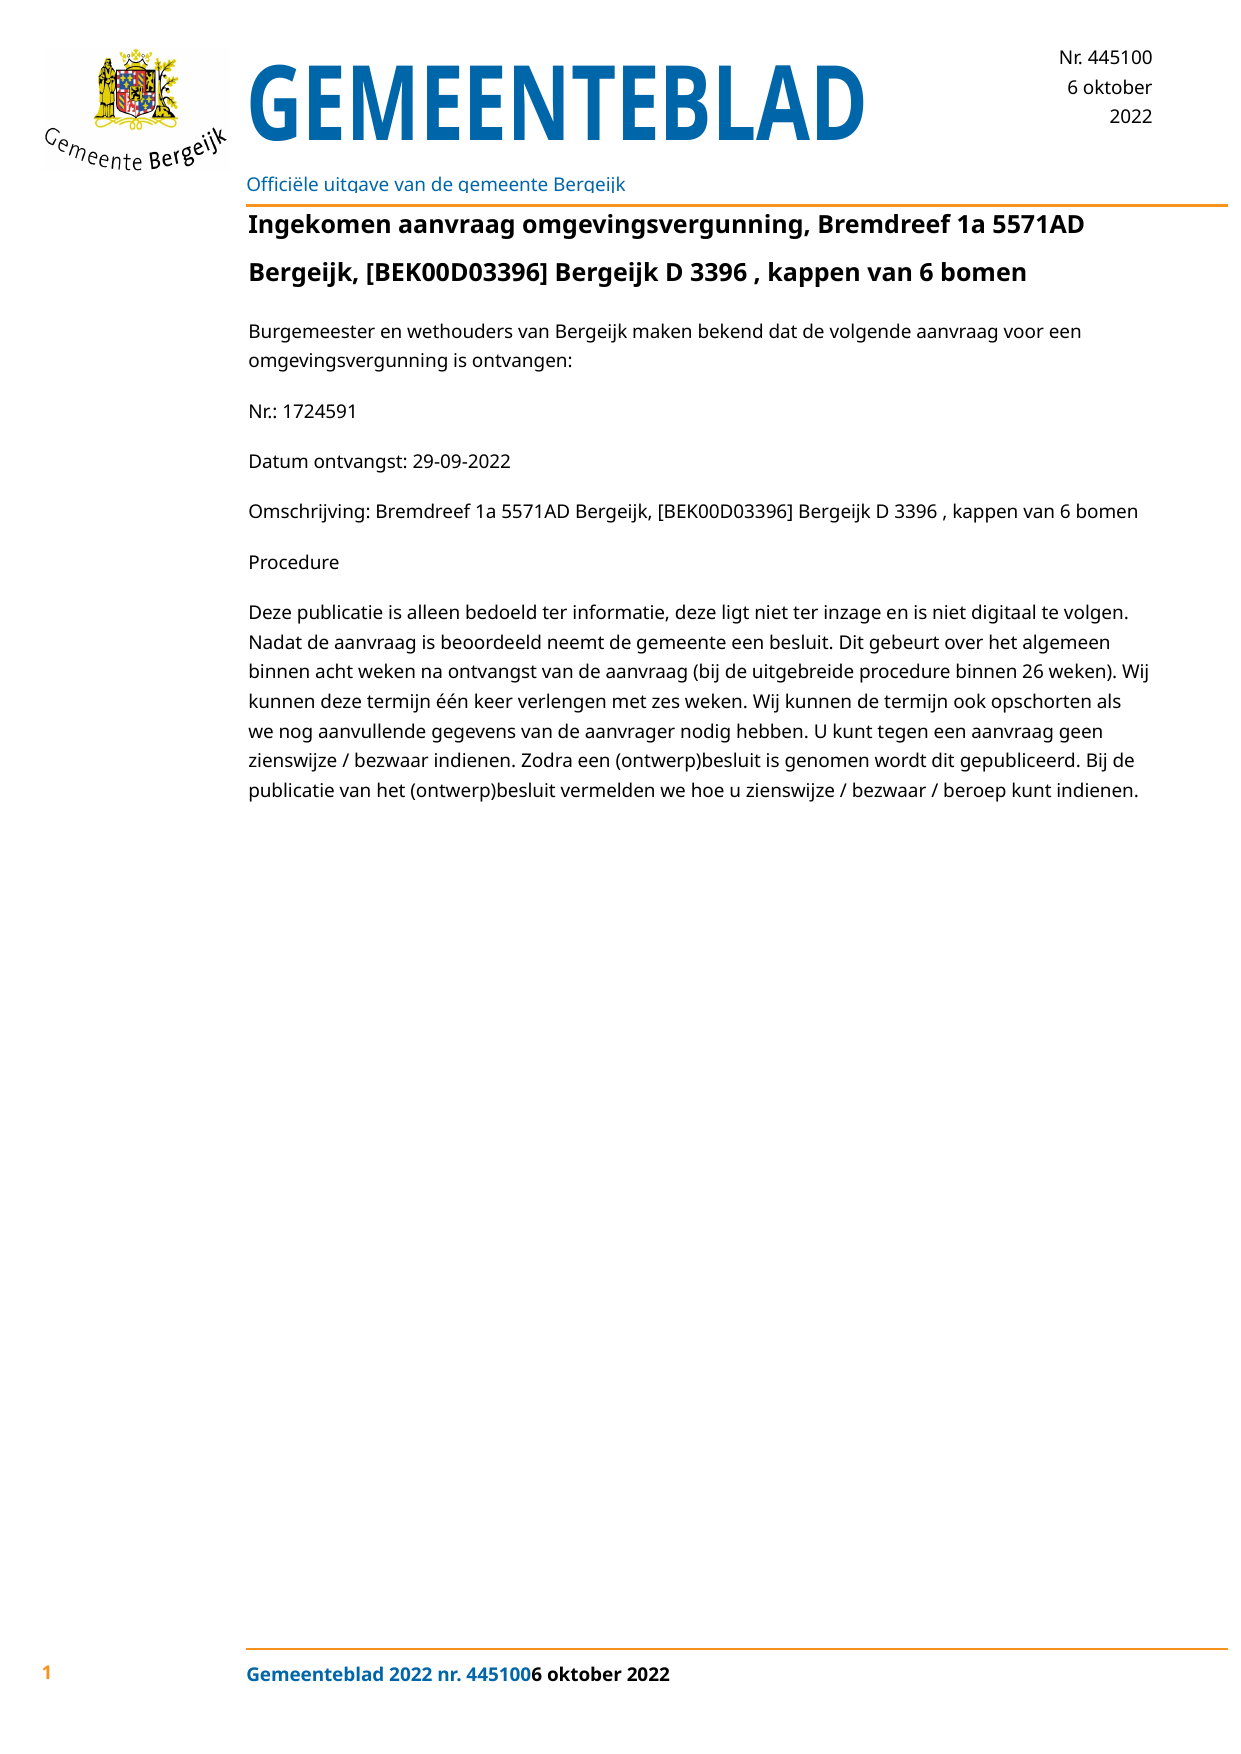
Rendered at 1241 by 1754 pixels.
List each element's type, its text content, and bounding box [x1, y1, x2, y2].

text Deze publicatie is alleen bedoeld ter informatie, deze ligt niet ter inzage en is niet digitaal te volgen. Nadat de aanvraag is beoordeeld neemt de gemeente een besluit. Dit gebeurt over het algemeen binnen acht weken na ontvangst van de aanvraag (bij de uitgebreide procedure binnen 26 weken). Wij kunnen deze termijn één keer verlengen met zes weken. Wij kunnen de termijn ook opschorten als we nog aanvullende gegevens van de aanvrager nodig hebben. U kunt tegen een aanvraag geen zienswijze / bezwaar indienen. Zodra een (ontwerp)besluit is genomen wordt dit gepubliceerd. Bij de publicatie van het (ontwerp)besluit vermelden we hoe u zienswijze / bezwaar / beroep kunt indienen. [248, 599, 1152, 803]
text Ingekomen aanvraag omgevingsvergunning, Bremdreef 1a 5571AD Bergeijk, [BEK00D03396] Bergeijk D 3396 , kappen van 6 bomen [248, 207, 1152, 288]
text Procedure [248, 549, 1152, 575]
text Nr.: 1724591 [248, 398, 1152, 424]
picture [41, 47, 231, 172]
text Omschrijving: Bremdreef 1a 5571AD Bergeijk, [BEK00D03396] Bergeijk D 3396 , kappen van 6 bomen [248, 499, 1152, 524]
text Datum ontvangst: 29-09-2022 [248, 448, 1152, 474]
text Burgemeester en wethouders van Bergeijk maken bekend dat de volgende aanvraag voor een omgevingsvergunning is ontvangen: [248, 318, 1152, 373]
